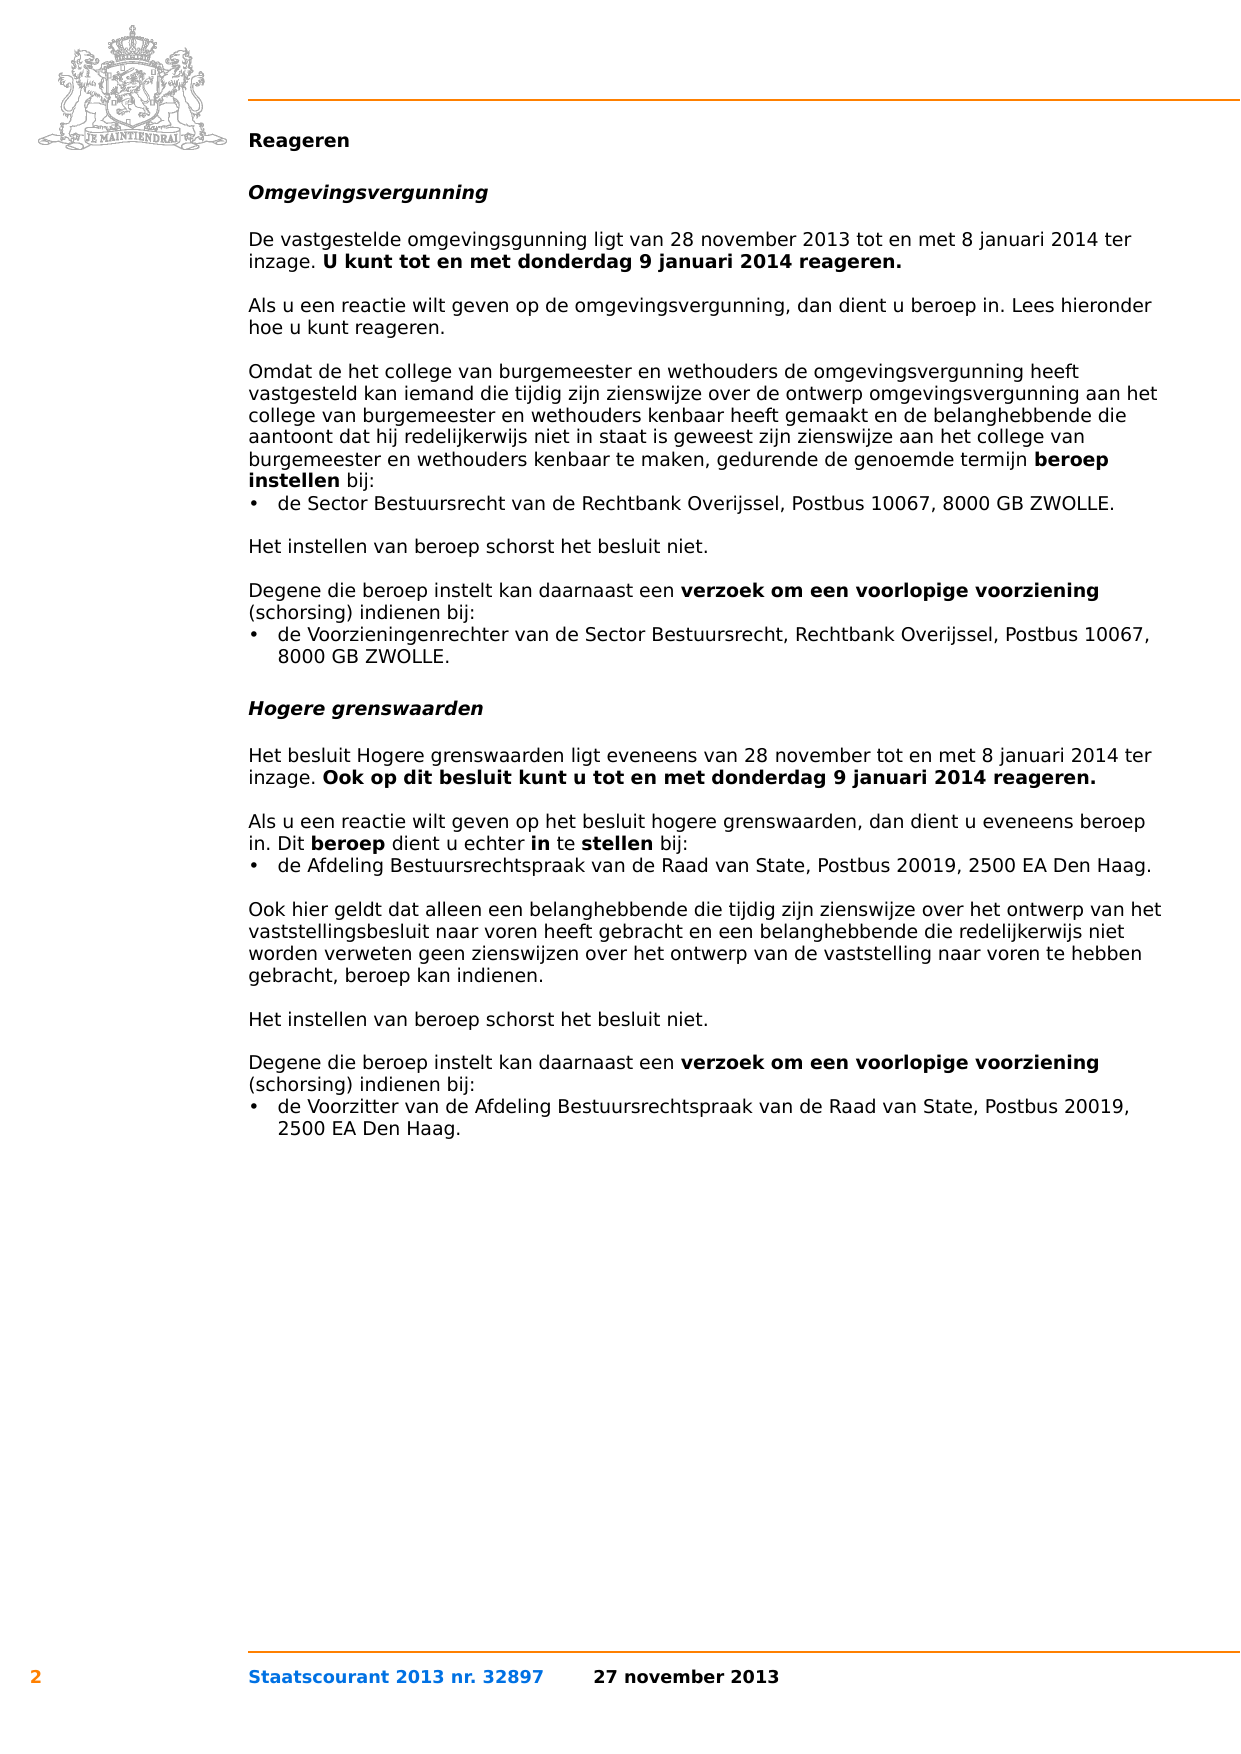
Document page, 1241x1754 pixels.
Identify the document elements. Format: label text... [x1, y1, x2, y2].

text Ook hier geldt dat alleen een belanghebbende die tijdig zijn zienswijze over het ontwerp van het vaststellingsbesluit naar voren heeft gebracht en een belanghebbende die redelijkerwijs niet worden verweten geen zienswijzen over het ontwerp van de vaststelling naar voren te hebben gebracht, beroep kan indienen. [248, 899, 1163, 987]
text Als u een reactie wilt geven op het besluit hogere grenswaarden, dan dient u eveneens beroep in. Dit beroep dient u echter in te stellen bij: [248, 811, 1163, 855]
text Het instellen van beroep schorst het besluit niet. [248, 536, 1163, 558]
text Het instellen van beroep schorst het besluit niet. [248, 1008, 1163, 1030]
subtitle Omgevingsvergunning [248, 182, 1163, 204]
text Degene die beroep instelt kan daarnaast een verzoek om een voorlopige voorziening (schorsing) indienen bij: [248, 580, 1163, 624]
text Als u een reactie wilt geven op de omgevingsvergunning, dan dient u beroep in. Lees hieronder hoe u kunt reageren. [248, 295, 1163, 339]
text • de Sector Bestuursrecht van de Rechtbank Overijssel, Postbus 10067, 8000 GB ZWOLLE. [248, 492, 1163, 514]
text Het besluit Hogere grenswaarden ligt eveneens van 28 november tot en met 8 januari 2014 ter inzage. Ook op dit besluit kunt u tot en met donderdag 9 januari 2014 reageren. [248, 745, 1163, 789]
text Omdat de het college van burgemeester en wethouders de omgevingsvergunning heeft vastgesteld kan iemand die tijdig zijn zienswijze over de ontwerp omgevingsvergunning aan het college van burgemeester en wethouders kenbaar heeft gemaakt en de belanghebbende die aantoont dat hij redelijkerwijs niet in staat is geweest zijn zienswijze aan het college van burgemeester en wethouders kenbaar te maken, gedurende de genoemde termijn beroep instellen bij: [248, 361, 1163, 492]
text • de Voorzitter van de Afdeling Bestuursrechtspraak van de Raad van State, Postbus 20019, 2500 EA Den Haag. [248, 1096, 1163, 1140]
picture [38, 25, 227, 150]
subtitle Hogere grenswaarden [248, 698, 1163, 720]
text • de Voorzieningenrechter van de Sector Bestuursrecht, Rechtbank Overijssel, Postbus 10067, 8000 GB ZWOLLE. [248, 624, 1163, 668]
text De vastgestelde omgevingsgunning ligt van 28 november 2013 tot en met 8 januari 2014 ter inzage. U kunt tot en met donderdag 9 januari 2014 reageren. [248, 229, 1163, 273]
text Degene die beroep instelt kan daarnaast een verzoek om een voorlopige voorziening (schorsing) indienen bij: [248, 1052, 1163, 1096]
text • de Afdeling Bestuursrechtspraak van de Raad van State, Postbus 20019, 2500 EA Den Haag. [248, 855, 1163, 877]
subtitle Reageren [248, 130, 1163, 152]
